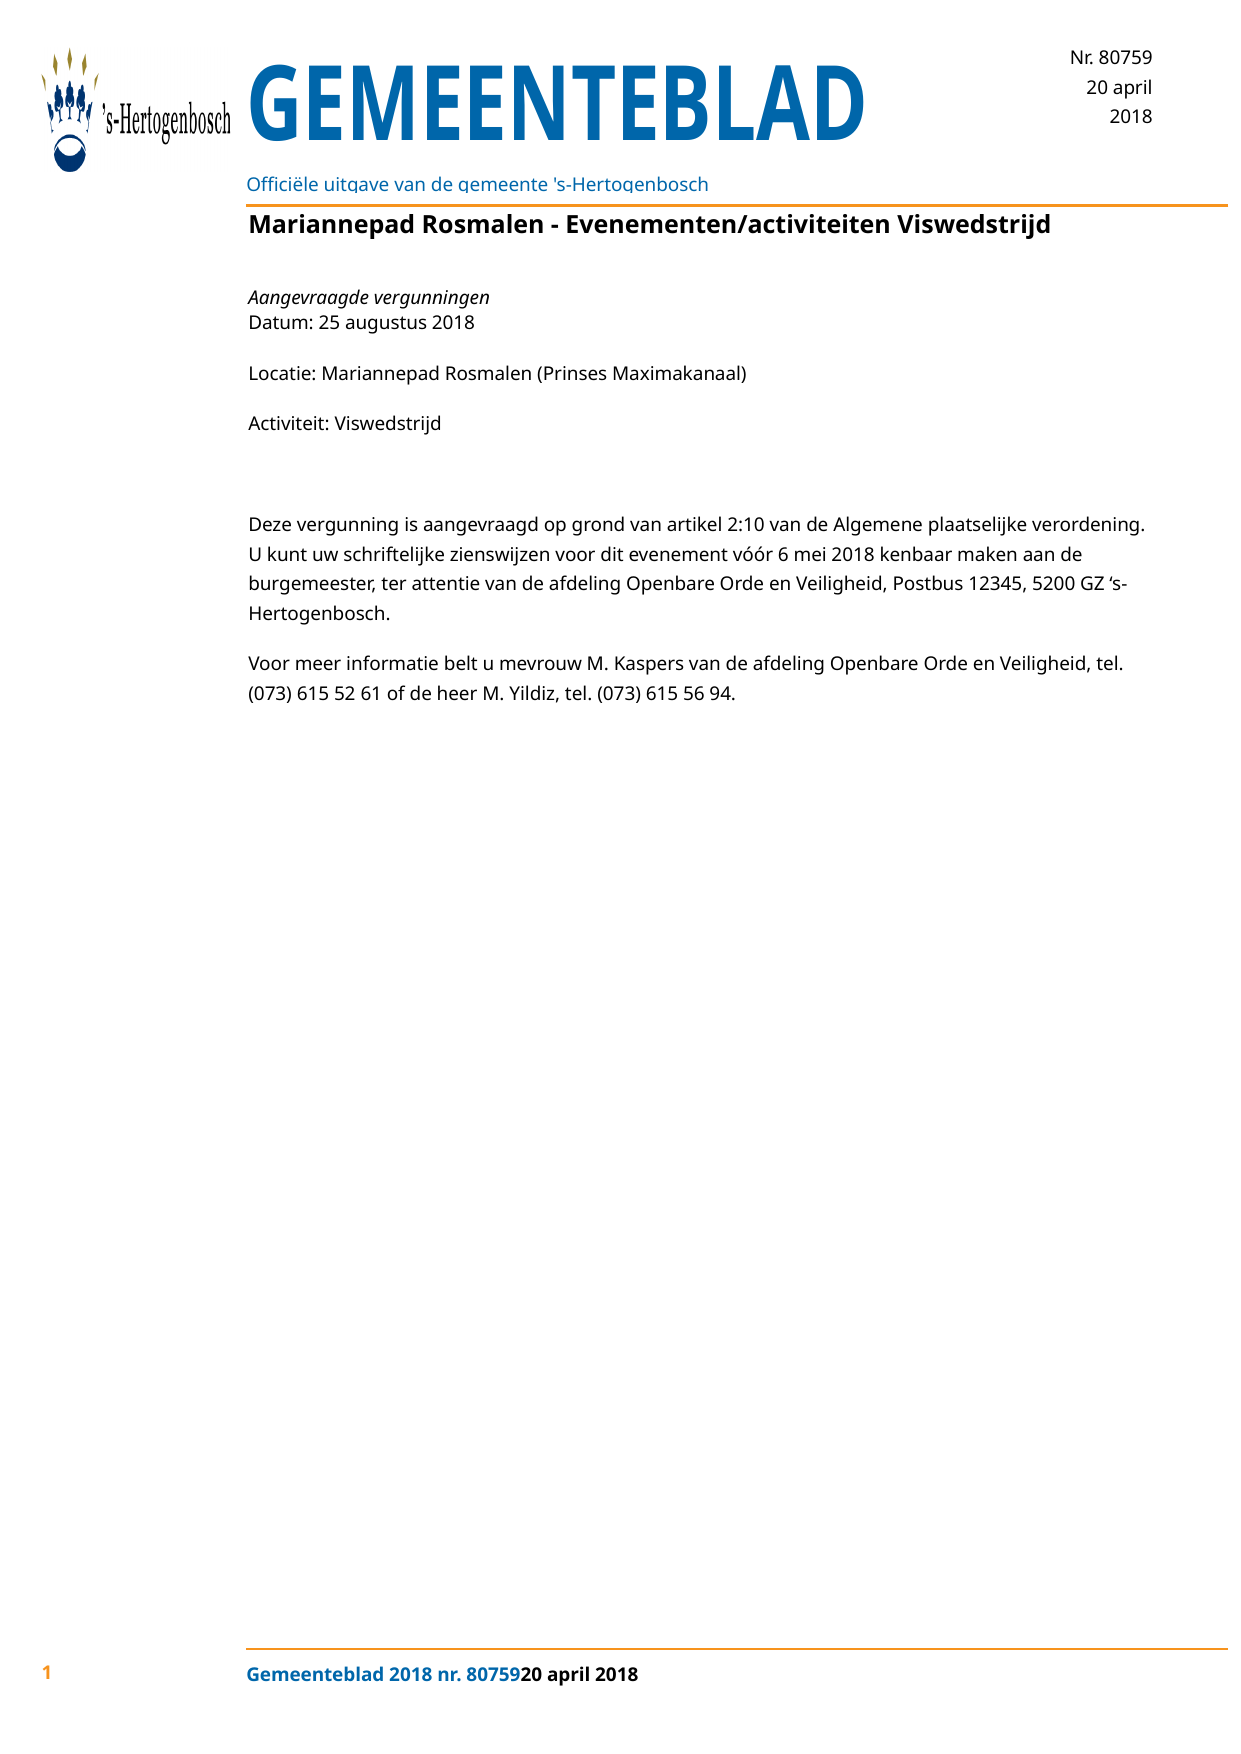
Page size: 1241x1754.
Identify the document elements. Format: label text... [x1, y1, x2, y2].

text Voor meer informatie belt u mevrouw M. Kaspers van de afdeling Openbare Orde en Veiligheid, tel. (073) 615 52 61 of de heer M. Yildiz, tel. (073) 615 56 94. [248, 650, 1152, 706]
text Deze vergunning is aangevraagd op grond van artikel 2:10 van de Algemene plaatselijke verordening. U kunt uw schriftelijke zienswijzen voor dit evenement vóór 6 mei 2018 kenbaar maken aan de burgemeester, ter attentie van de afdeling Openbare Orde en Veiligheid, Postbus 12345, 5200 GZ ‘s-Hertogenbosch. [248, 511, 1152, 626]
text Aangevraagde vergunningen [248, 284, 1152, 309]
text Locatie: Mariannepad Rosmalen (Prinses Maximakanaal) [248, 360, 1152, 386]
text Datum: 25 augustus 2018 [248, 309, 1152, 335]
text Activiteit: Viswedstrijd [248, 410, 1152, 436]
picture [41, 47, 231, 172]
text Mariannepad Rosmalen - Evenementen/activiteiten Viswedstrijd [248, 207, 1152, 241]
